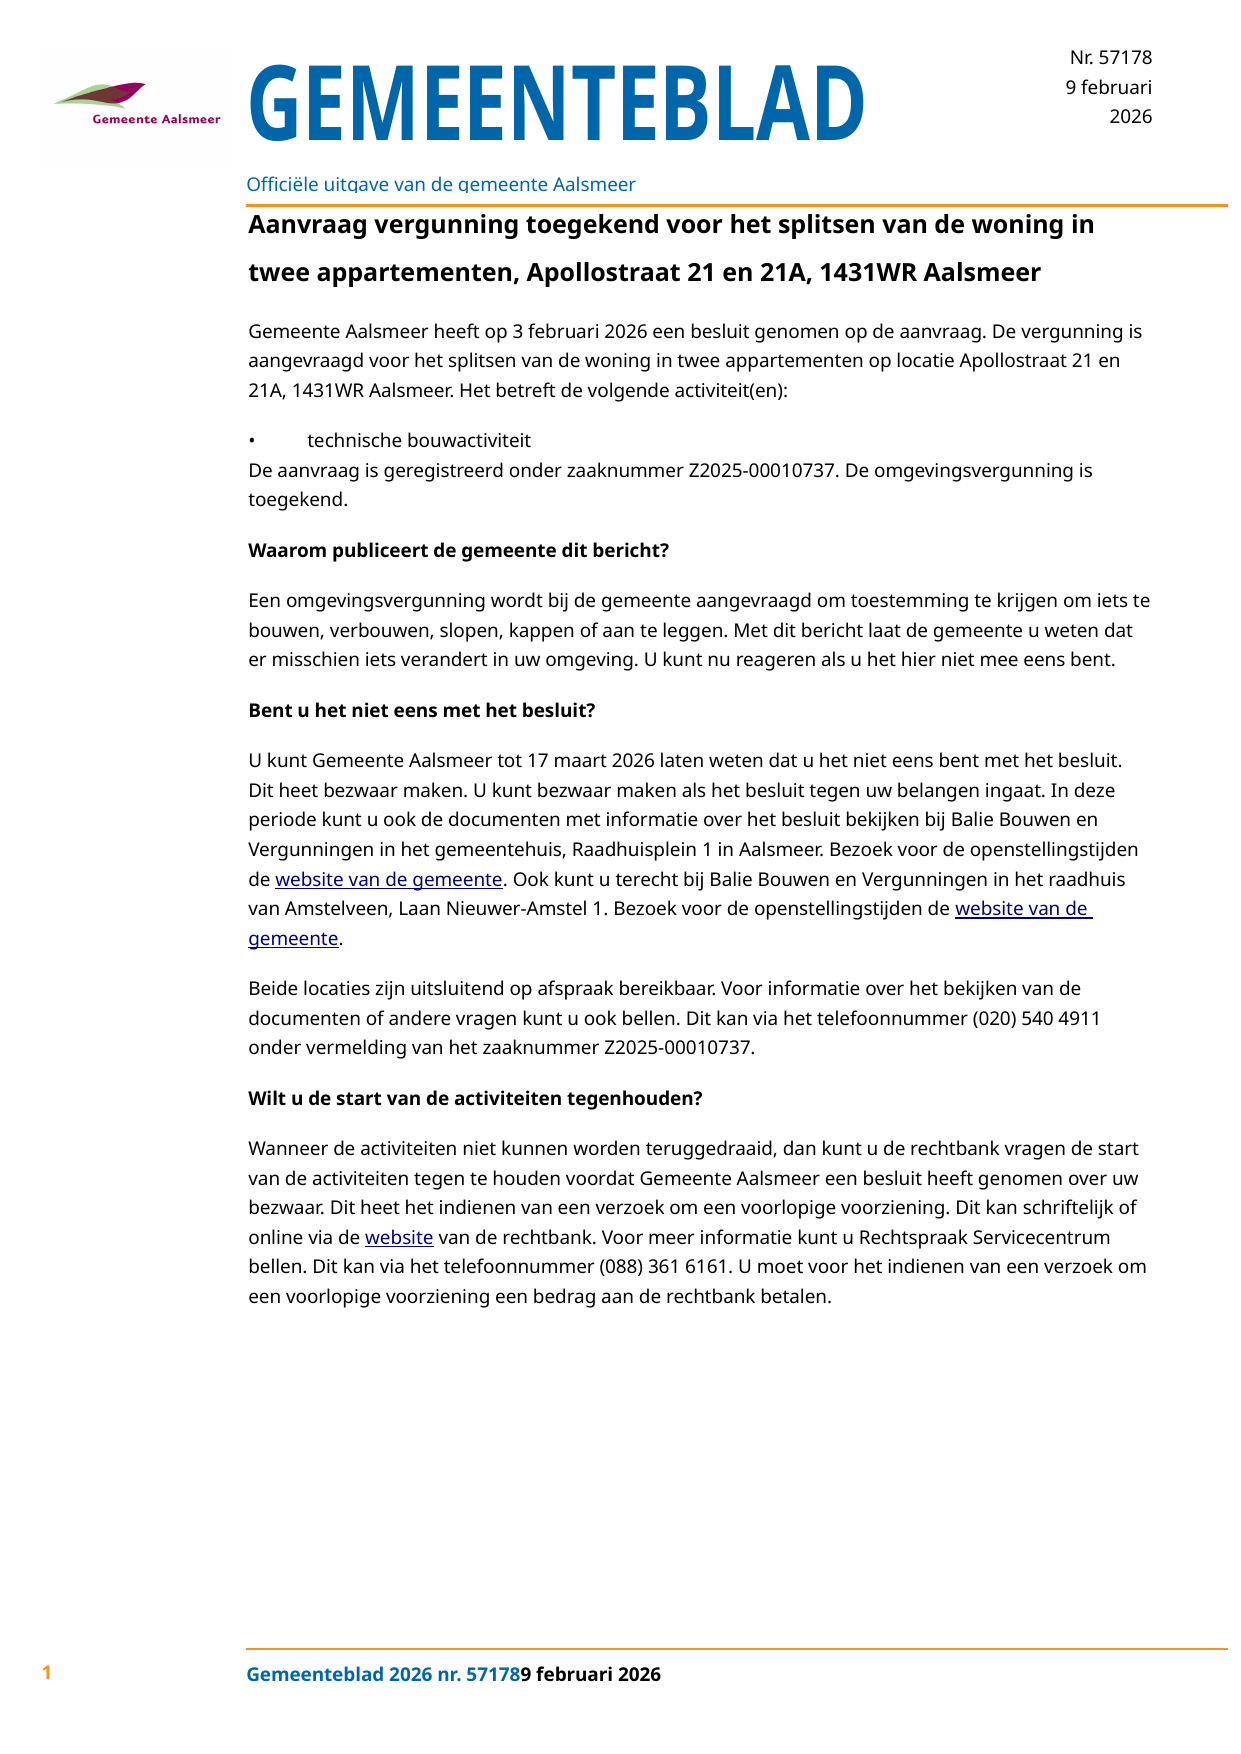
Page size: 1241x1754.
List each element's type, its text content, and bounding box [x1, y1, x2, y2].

text De aanvraag is geregistreerd onder zaaknummer Z2025-00010737. De omgevingsvergunning is toegekend. [248, 457, 1152, 512]
text Beide locaties zijn uitsluitend op afspraak bereikbaar. Voor informatie over het bekijken van de documenten of andere vragen kunt u ook bellen. Dit kan via het telefoonnummer (020) 540 4911 onder vermelding van het zaaknummer Z2025-00010737. [248, 975, 1152, 1060]
text Wanneer de activiteiten niet kunnen worden teruggedraaid, dan kunt u de rechtbank vragen de start van de activiteiten tegen te houden voordat Gemeente Aalsmeer een besluit heeft genomen over uw bezwaar. Dit heet het indienen van een verzoek om een voorlopige voorziening. Dit kan schriftelijk of online via de website van de rechtbank. Voor meer informatie kunt u Rechtspraak Servicecentrum bellen. Dit kan via het telefoonnummer (088) 361 6161. U moet voor het indienen van een verzoek om een voorlopige voorziening een bedrag aan de rechtbank betalen. [248, 1135, 1152, 1309]
picture [41, 47, 231, 172]
text Wilt u de start van de activiteiten tegenhouden? [248, 1085, 1152, 1111]
list technische bouwactiviteit [248, 427, 1152, 453]
text Aanvraag vergunning toegekend voor het splitsen van de woning in twee appartementen, Apollostraat 21 en 21A, 1431WR Aalsmeer [248, 207, 1152, 288]
text Waarom publiceert de gemeente dit bericht? [248, 537, 1152, 563]
text Bent u het niet eens met het besluit? [248, 697, 1152, 723]
text Een omgevingsvergunning wordt bij de gemeente aangevraagd om toestemming te krijgen om iets te bouwen, verbouwen, slopen, kappen of aan te leggen. Met dit bericht laat de gemeente u weten dat er misschien iets verandert in uw omgeving. U kunt nu reageren als u het hier niet mee eens bent. [248, 587, 1152, 672]
text Gemeente Aalsmeer heeft op 3 februari 2026 een besluit genomen op de aanvraag. De vergunning is aangevraagd voor het splitsen van de woning in twee appartementen op locatie Apollostraat 21 en 21A, 1431WR Aalsmeer. Het betreft de volgende activiteit(en): [248, 318, 1152, 403]
text U kunt Gemeente Aalsmeer tot 17 maart 2026 laten weten dat u het niet eens bent met het besluit. Dit heet bezwaar maken. U kunt bezwaar maken als het besluit tegen uw belangen ingaat. In deze periode kunt u ook de documenten met informatie over het besluit bekijken bij Balie Bouwen en Vergunningen in het gemeentehuis, Raadhuisplein 1 in Aalsmeer. Bezoek voor de openstellingstijden de website van de gemeente. Ook kunt u terecht bij Balie Bouwen en Vergunningen in het raadhuis van Amstelveen, Laan Nieuwer-Amstel 1. Bezoek voor de openstellingstijden de website van de gemeente. [248, 747, 1152, 951]
